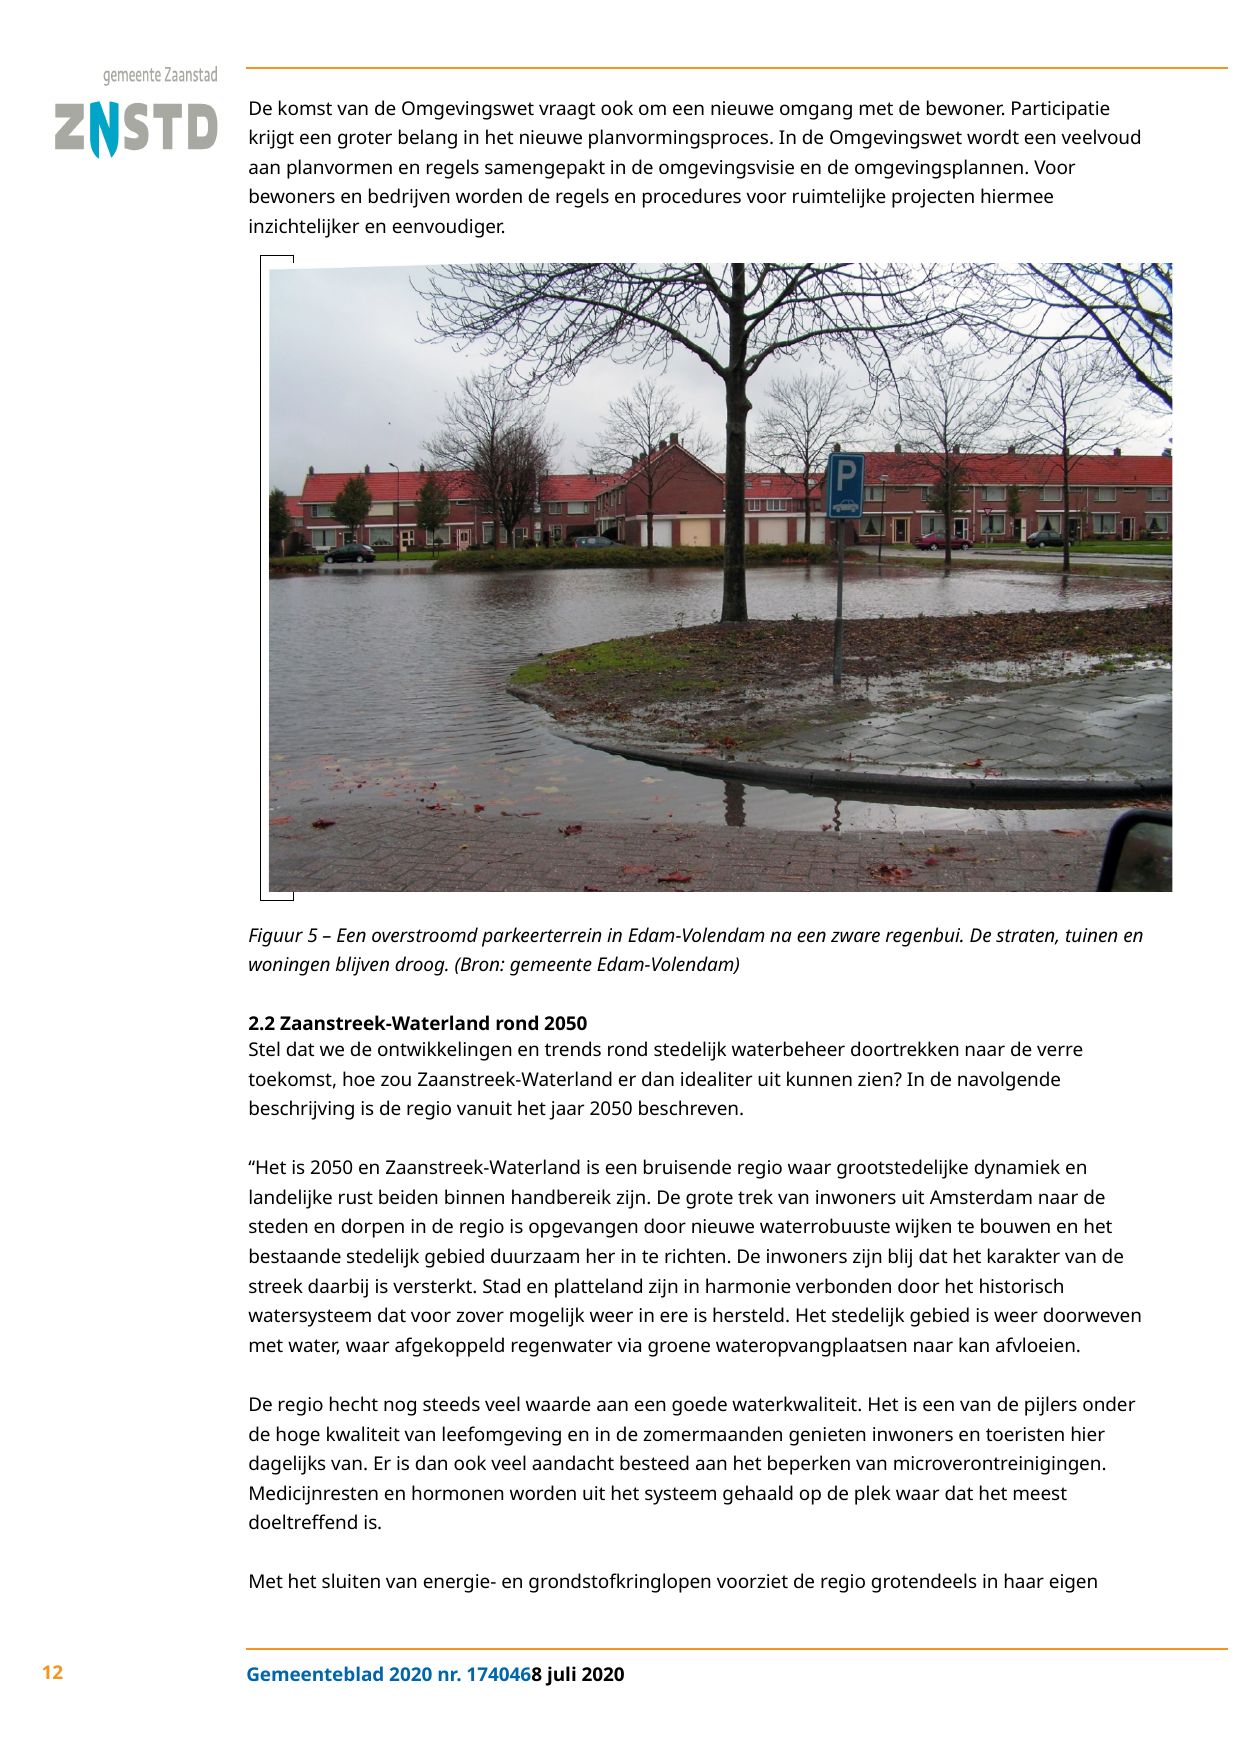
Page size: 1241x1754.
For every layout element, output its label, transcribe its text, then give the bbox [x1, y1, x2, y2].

text 2.2 Zaanstreek-Waterland rond 2050 [248, 1011, 1152, 1036]
picture [41, 47, 231, 172]
text “Het is 2050 en Zaanstreek-Waterland is een bruisende regio waar grootstedelijke dynamiek en landelijke rust beiden binnen handbereik zijn. De grote trek van inwoners uit Amsterdam naar de steden en dorpen in de regio is opgevangen door nieuwe waterrobuuste wijken te bouwen en het bestaande stedelijk gebied duurzaam her in te richten. De inwoners zijn blij dat het karakter van de streek daarbij is versterkt. Stad en platteland zijn in harmonie verbonden door het historisch watersysteem dat voor zover mogelijk weer in ere is hersteld. Het stedelijk gebied is weer doorweven met water, waar afgekoppeld regenwater via groene wateropvangplaatsen naar kan afvloeien. [248, 1154, 1152, 1358]
picture [268, 263, 1173, 892]
text Figuur 5 – Een overstroomd parkeerterrein in Edam-Volendam na een zware regenbui. De straten, tuinen en woningen blijven droog. (Bron: gemeente Edam-Volendam) [248, 922, 1152, 977]
text Met het sluiten van energie- en grondstofkringlopen voorziet de regio grotendeels in haar eigen [248, 1569, 1152, 1594]
text Stel dat we de ontwikkelingen en trends rond stedelijk waterbeheer doortrekken naar de verre toekomst, hoe zou Zaanstreek-Waterland er dan idealiter uit kunnen zien? In de navolgende beschrijving is de regio vanuit het jaar 2050 beschreven. [248, 1036, 1152, 1121]
text De komst van de Omgevingswet vraagt ook om een nieuwe omgang met de bewoner. Participatie krijgt een groter belang in het nieuwe planvormingsproces. In de Omgevingswet wordt een veelvoud aan planvormen en regels samengepakt in de omgevingsvisie en de omgevingsplannen. Voor bewoners en bedrijven worden de regels en procedures voor ruimtelijke projecten hiermee inzichtelijker en eenvoudiger. [248, 95, 1152, 239]
text De regio hecht nog steeds veel waarde aan een goede waterkwaliteit. Het is een van de pijlers onder de hoge kwaliteit van leefomgeving en in de zomermaanden genieten inwoners en toeristen hier dagelijks van. Er is dan ook veel aandacht besteed aan het beperken van microverontreinigingen. Medicijnresten en hormonen worden uit het systeem gehaald op de plek waar dat het meest doeltreffend is. [248, 1391, 1152, 1535]
